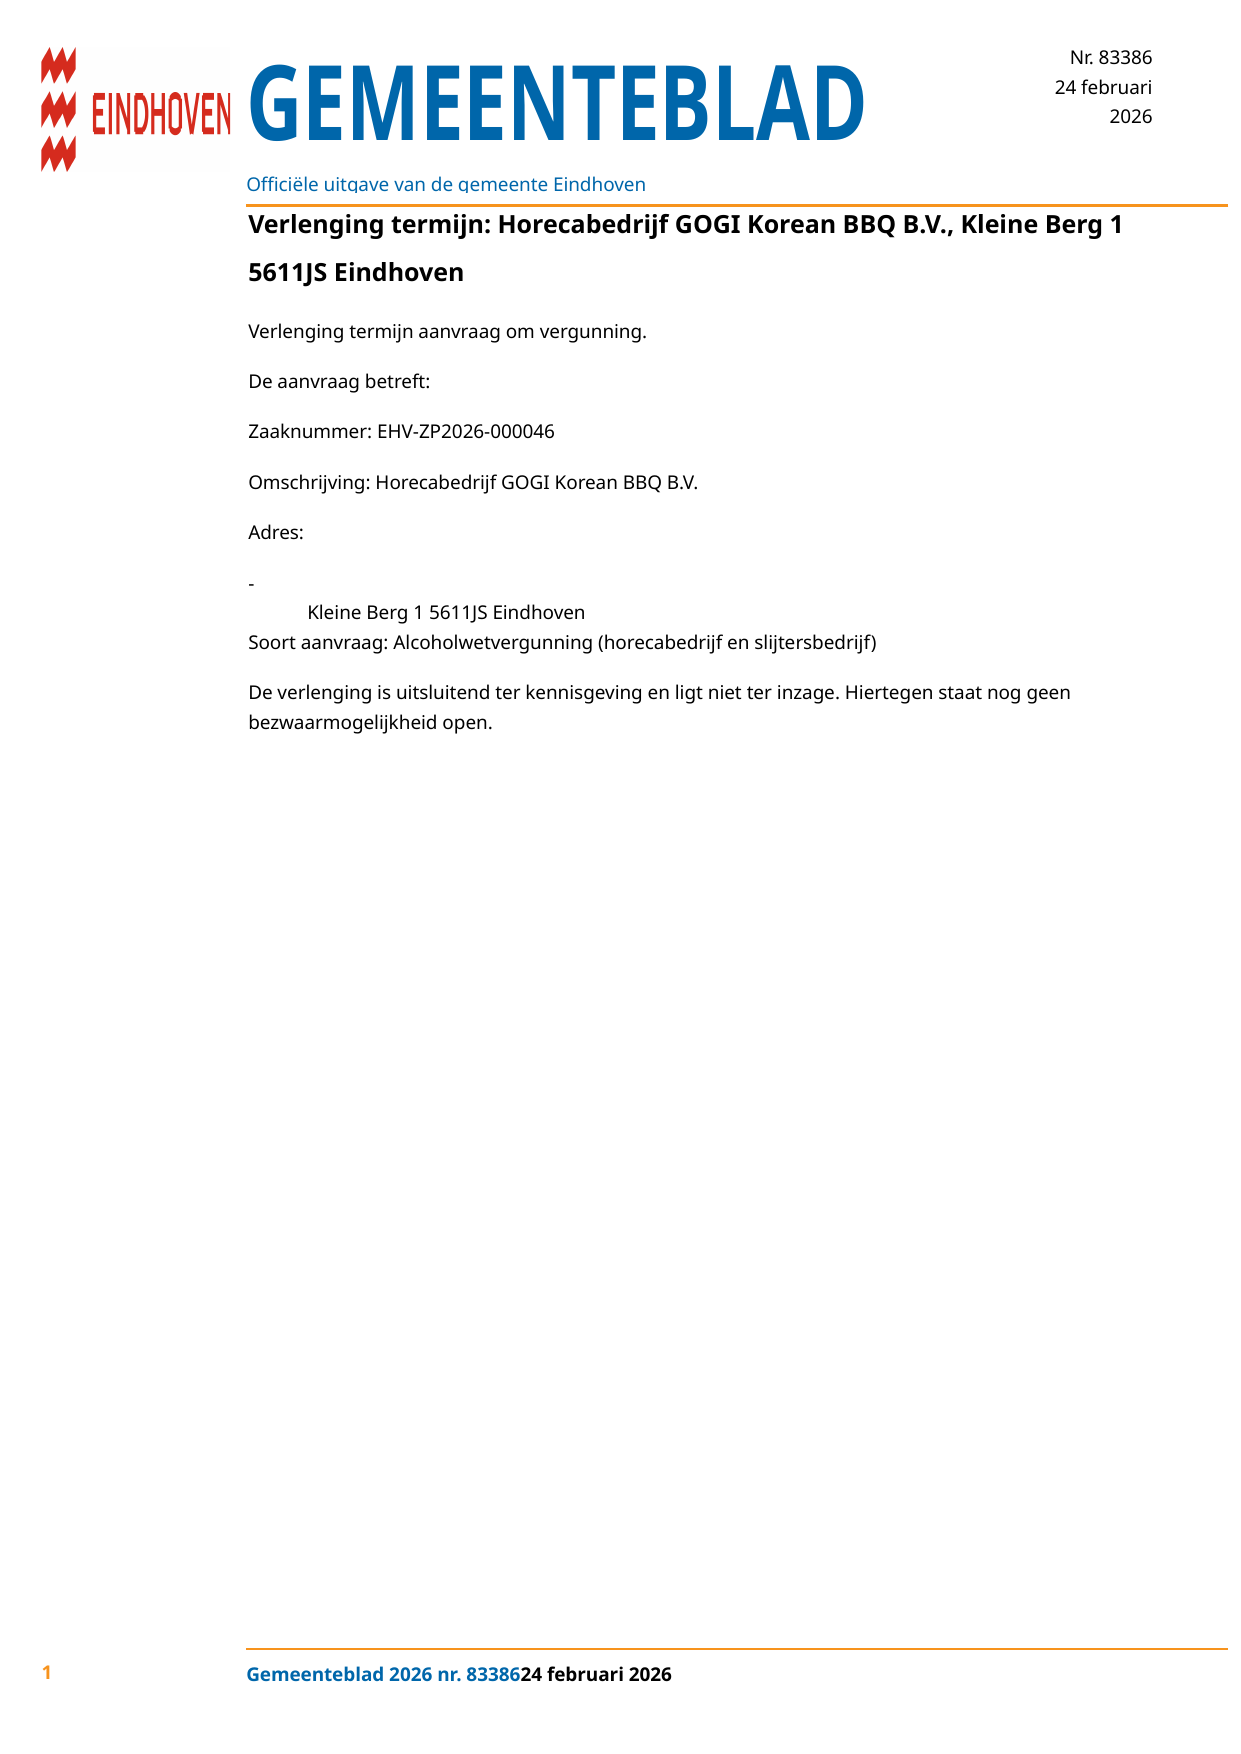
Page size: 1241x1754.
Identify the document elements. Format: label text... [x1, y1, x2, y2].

picture [41, 47, 231, 172]
list Kleine Berg 1 5611JS Eindhoven [248, 599, 1152, 625]
text Adres: [248, 519, 1152, 545]
text Verlenging termijn aanvraag om vergunning. [248, 318, 1152, 344]
text Soort aanvraag: Alcoholwetvergunning (horecabedrijf en slijtersbedrijf) [248, 629, 1152, 655]
text De aanvraag betreft: [248, 368, 1152, 394]
text Zaaknummer: EHV-ZP2026-000046 [248, 419, 1152, 444]
text Omschrijving: Horecabedrijf GOGI Korean BBQ B.V. [248, 469, 1152, 495]
text Verlenging termijn: Horecabedrijf GOGI Korean BBQ B.V., Kleine Berg 1 5611JS Eindhoven [248, 207, 1152, 288]
text De verlenging is uitsluitend ter kennisgeving en ligt niet ter inzage. Hiertegen staat nog geen bezwaarmogelijkheid open. [248, 679, 1152, 735]
